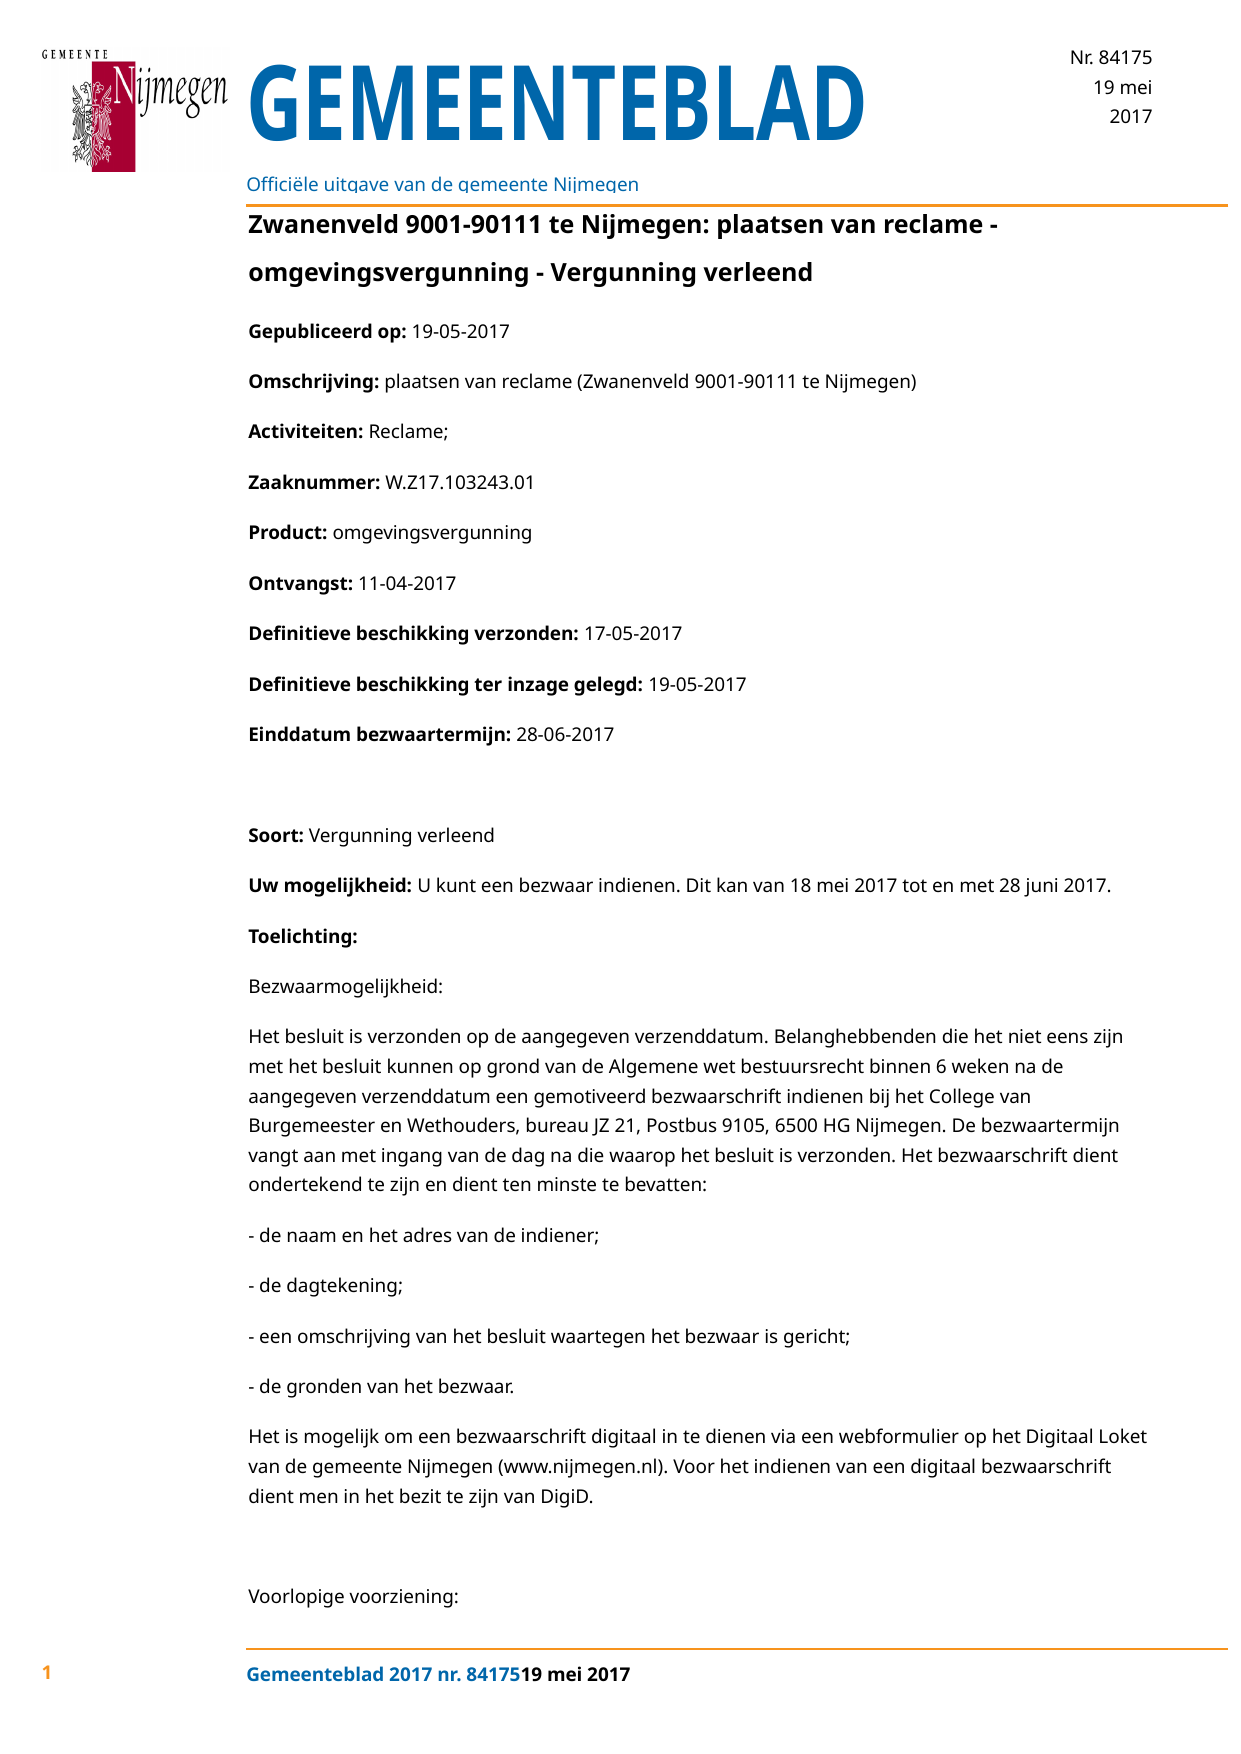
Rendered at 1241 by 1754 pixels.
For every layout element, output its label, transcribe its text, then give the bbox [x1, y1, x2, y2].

picture [41, 47, 231, 172]
text Gepubliceerd op: 19-05-2017 [248, 318, 1152, 344]
text Ontvangst: 11-04-2017 [248, 570, 1152, 596]
text Soort: Vergunning verleend [248, 822, 1152, 848]
text Uw mogelijkheid: U kunt een bezwaar indienen. Dit kan van 18 mei 2017 tot en met 28 juni 2017. [248, 872, 1152, 898]
text Definitieve beschikking verzonden: 17-05-2017 [248, 620, 1152, 646]
text Bezwaarmogelijkheid: [248, 973, 1152, 999]
text Voorlopige voorziening: [248, 1584, 1152, 1609]
text Definitieve beschikking ter inzage gelegd: 19-05-2017 [248, 671, 1152, 697]
text - de gronden van het bezwaar. [248, 1373, 1152, 1399]
text - de naam en het adres van de indiener; [248, 1222, 1152, 1248]
text Toelichting: [248, 923, 1152, 949]
text - een omschrijving van het besluit waartegen het bezwaar is gericht; [248, 1323, 1152, 1349]
text Omschrijving: plaatsen van reclame (Zwanenveld 9001-90111 te Nijmegen) [248, 368, 1152, 394]
text Activiteiten: Reclame; [248, 419, 1152, 444]
text Product: omgevingsvergunning [248, 519, 1152, 545]
text Zwanenveld 9001-90111 te Nijmegen: plaatsen van reclame - omgevingsvergunning - Vergunning verleend [248, 207, 1152, 288]
text Het is mogelijk om een bezwaarschrift digitaal in te dienen via een webformulier op het Digitaal Loket van de gemeente Nijmegen (www.nijmegen.nl). Voor het indienen van een digitaal bezwaarschrift dient men in het bezit te zijn van DigiD. [248, 1424, 1152, 1509]
text Einddatum bezwaartermijn: 28-06-2017 [248, 721, 1152, 747]
text - de dagtekening; [248, 1272, 1152, 1298]
text Zaaknummer: W.Z17.103243.01 [248, 469, 1152, 495]
text Het besluit is verzonden op de aangegeven verzenddatum. Belanghebbenden die het niet eens zijn met het besluit kunnen op grond van de Algemene wet bestuursrecht binnen 6 weken na de aangegeven verzenddatum een gemotiveerd bezwaarschrift indienen bij het College van Burgemeester en Wethouders, bureau JZ 21, Postbus 9105, 6500 HG Nijmegen. De bezwaartermijn vangt aan met ingang van de dag na die waarop het besluit is verzonden. Het bezwaarschrift dient ondertekend te zijn en dient ten minste te bevatten: [248, 1024, 1152, 1197]
